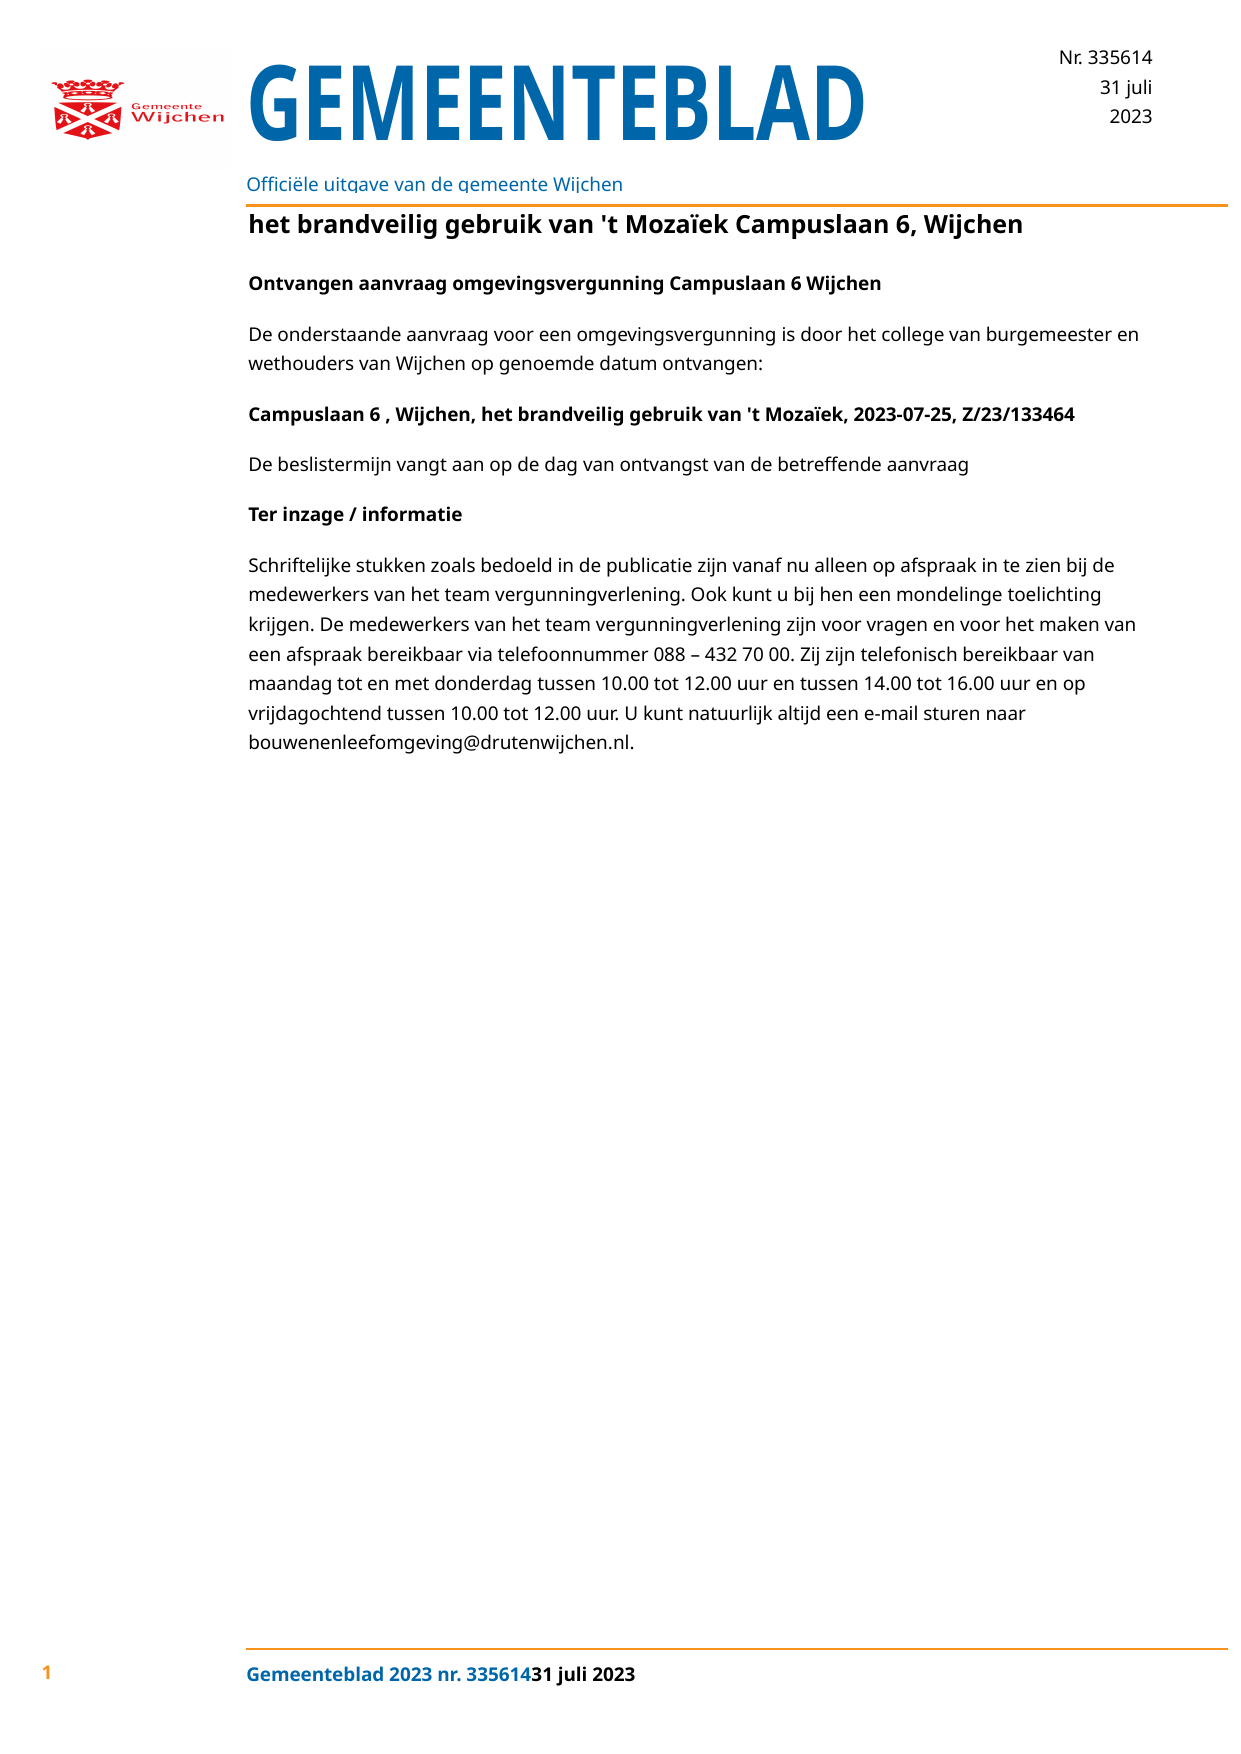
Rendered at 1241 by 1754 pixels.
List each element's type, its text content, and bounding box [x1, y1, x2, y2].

picture [41, 47, 231, 172]
text Ontvangen aanvraag omgevingsvergunning Campuslaan 6 Wijchen [248, 270, 1152, 296]
text De beslistermijn vangt aan op de dag van ontvangst van de betreffende aanvraag [248, 451, 1152, 477]
text Campuslaan 6 , Wijchen, het brandveilig gebruik van 't Mozaïek, 2023-07-25, Z/23/133464 [248, 401, 1152, 426]
text het brandveilig gebruik van 't Mozaïek Campuslaan 6, Wijchen [248, 207, 1152, 241]
text Ter inzage / informatie [248, 502, 1152, 527]
text Schriftelijke stukken zoals bedoeld in de publicatie zijn vanaf nu alleen op afspraak in te zien bij de medewerkers van het team vergunningverlening. Ook kunt u bij hen een mondelinge toelichting krijgen. De medewerkers van het team vergunningverlening zijn voor vragen en voor het maken van een afspraak bereikbaar via telefoonnummer 088 – 432 70 00. Zij zijn telefonisch bereikbaar van maandag tot en met donderdag tussen 10.00 tot 12.00 uur en tussen 14.00 tot 16.00 uur en op vrijdagochtend tussen 10.00 tot 12.00 uur. U kunt natuurlijk altijd een e-mail sturen naar bouwenenleefomgeving@drutenwijchen.nl. [248, 552, 1152, 755]
text De onderstaande aanvraag voor een omgevingsvergunning is door het college van burgemeester en wethouders van Wijchen op genoemde datum ontvangen: [248, 321, 1152, 376]
